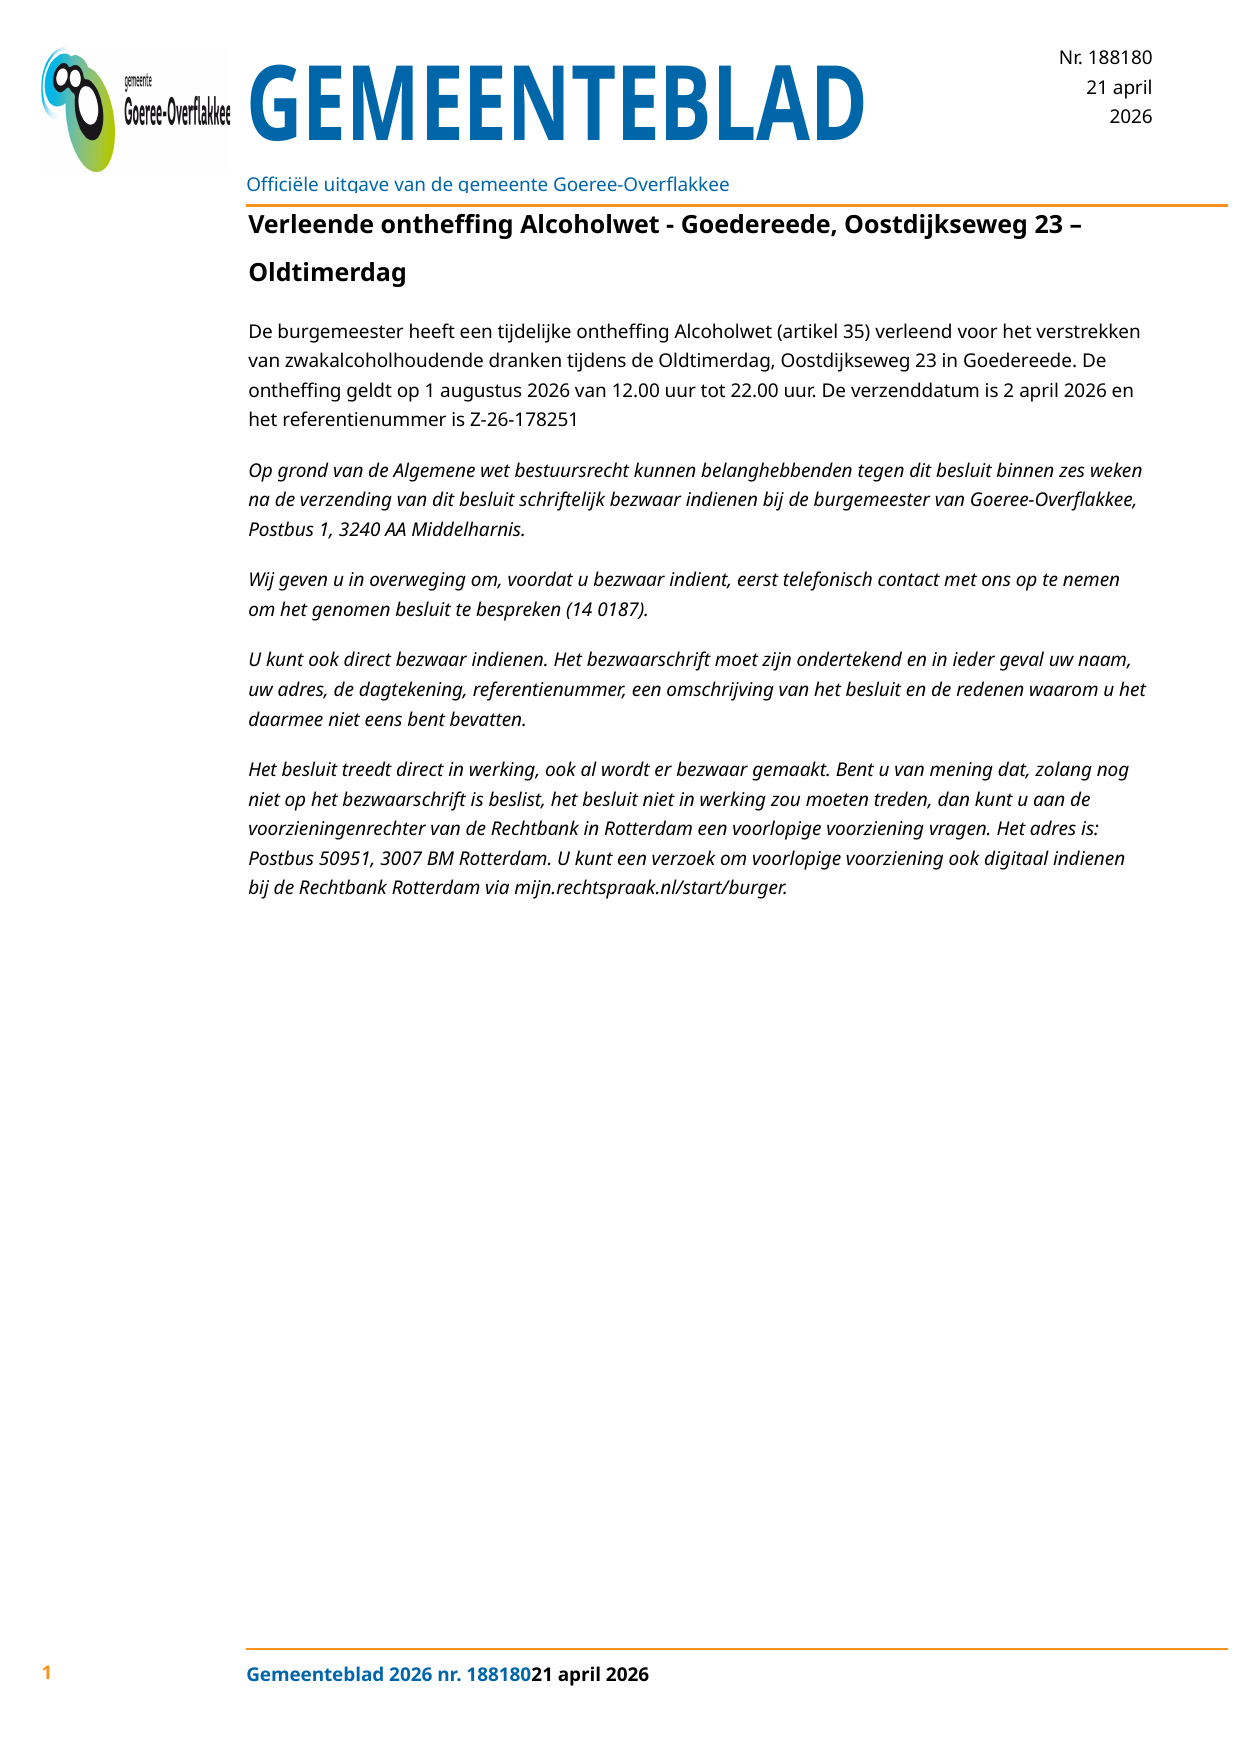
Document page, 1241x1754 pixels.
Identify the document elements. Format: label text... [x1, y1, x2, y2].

text Op grond van de Algemene wet bestuursrecht kunnen belanghebbenden tegen dit besluit binnen zes weken na de verzending van dit besluit schriftelijk bezwaar indienen bij de burgemeester van Goeree-Overflakkee, Postbus 1, 3240 AA Middelharnis. [248, 457, 1152, 542]
picture [41, 47, 231, 172]
text Het besluit treedt direct in werking, ook al wordt er bezwaar gemaakt. Bent u van mening dat, zolang nog niet op het bezwaarschrift is beslist, het besluit niet in werking zou moeten treden, dan kunt u aan de voorzieningenrechter van de Rechtbank in Rotterdam een voorlopige voorziening vragen. Het adres is: Postbus 50951, 3007 BM Rotterdam. U kunt een verzoek om voorlopige voorziening ook digitaal indienen bij de Rechtbank Rotterdam via mijn.rechtspraak.nl/start/burger. [248, 756, 1152, 900]
text Verleende ontheffing Alcoholwet - Goedereede, Oostdijkseweg 23 – Oldtimerdag [248, 207, 1152, 288]
text U kunt ook direct bezwaar indienen. Het bezwaarschrift moet zijn ondertekend en in ieder geval uw naam, uw adres, de dagtekening, referentienummer, een omschrijving van het besluit en de redenen waarom u het daarmee niet eens bent bevatten. [248, 647, 1152, 732]
text De burgemeester heeft een tijdelijke ontheffing Alcoholwet (artikel 35) verleend voor het verstrekken van zwakalcoholhoudende dranken tijdens de Oldtimerdag, Oostdijkseweg 23 in Goedereede. De ontheffing geldt op 1 augustus 2026 van 12.00 uur tot 22.00 uur. De verzenddatum is 2 april 2026 en het referentienummer is Z-26-178251 [248, 318, 1152, 432]
text Wij geven u in overweging om, voordat u bezwaar indient, eerst telefonisch contact met ons op te nemen om het genomen besluit te bespreken (14 0187). [248, 567, 1152, 622]
